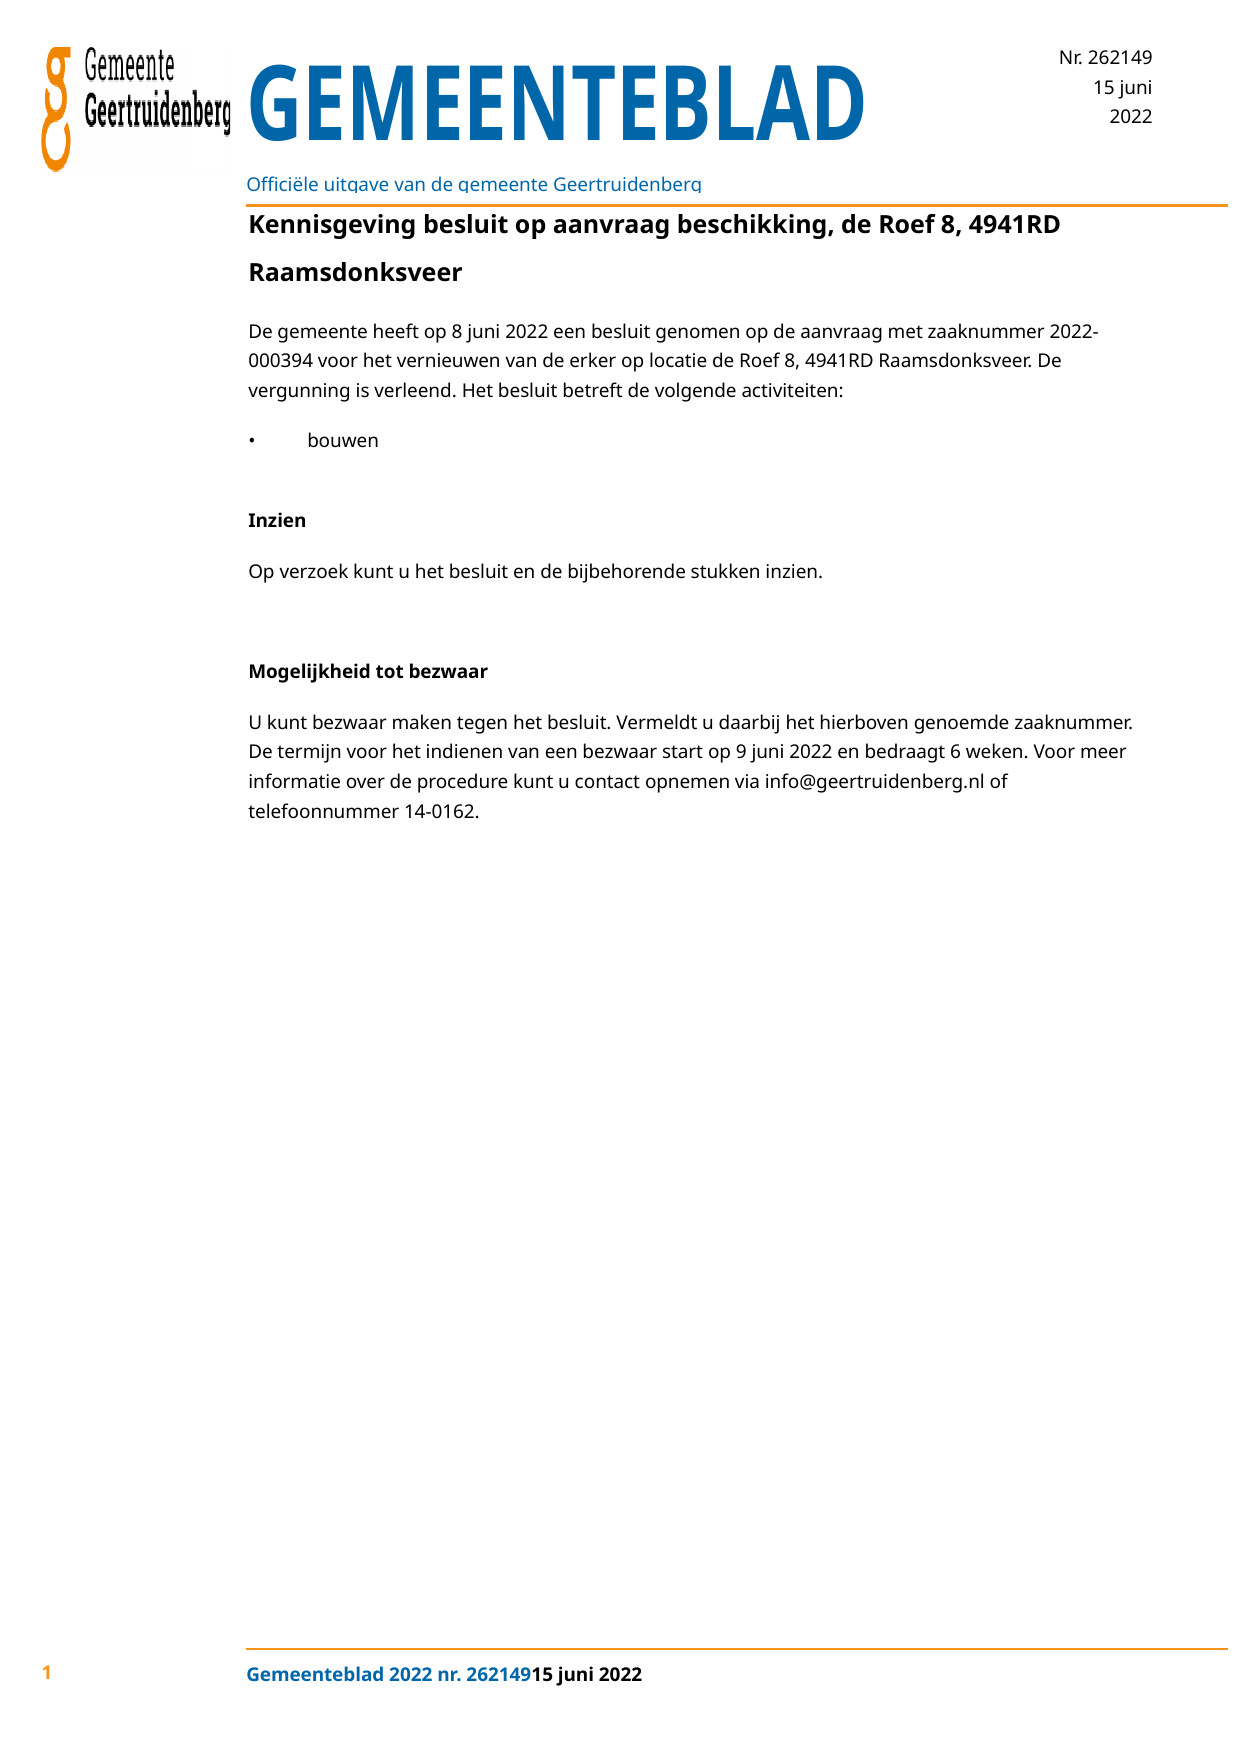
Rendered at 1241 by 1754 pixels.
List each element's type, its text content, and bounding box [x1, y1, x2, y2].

text Kennisgeving besluit op aanvraag beschikking, de Roef 8, 4941RD Raamsdonksveer [248, 207, 1152, 288]
list bouwen [248, 427, 1152, 453]
text Mogelijkheid tot bezwaar [248, 659, 1152, 684]
text Inzien [248, 507, 1152, 533]
text Op verzoek kunt u het besluit en de bijbehorende stukken inzien. [248, 558, 1152, 584]
text De gemeente heeft op 8 juni 2022 een besluit genomen op de aanvraag met zaaknummer 2022-000394 voor het vernieuwen van de erker op locatie de Roef 8, 4941RD Raamsdonksveer. De vergunning is verleend. Het besluit betreft de volgende activiteiten: [248, 318, 1152, 403]
text U kunt bezwaar maken tegen het besluit. Vermeldt u daarbij het hierboven genoemde zaaknummer. De termijn voor het indienen van een bezwaar start op 9 juni 2022 en bedraagt 6 weken. Voor meer informatie over de procedure kunt u contact opnemen via info@geertruidenberg.nl of telefoonnummer 14-0162. [248, 709, 1152, 824]
picture [41, 47, 231, 172]
